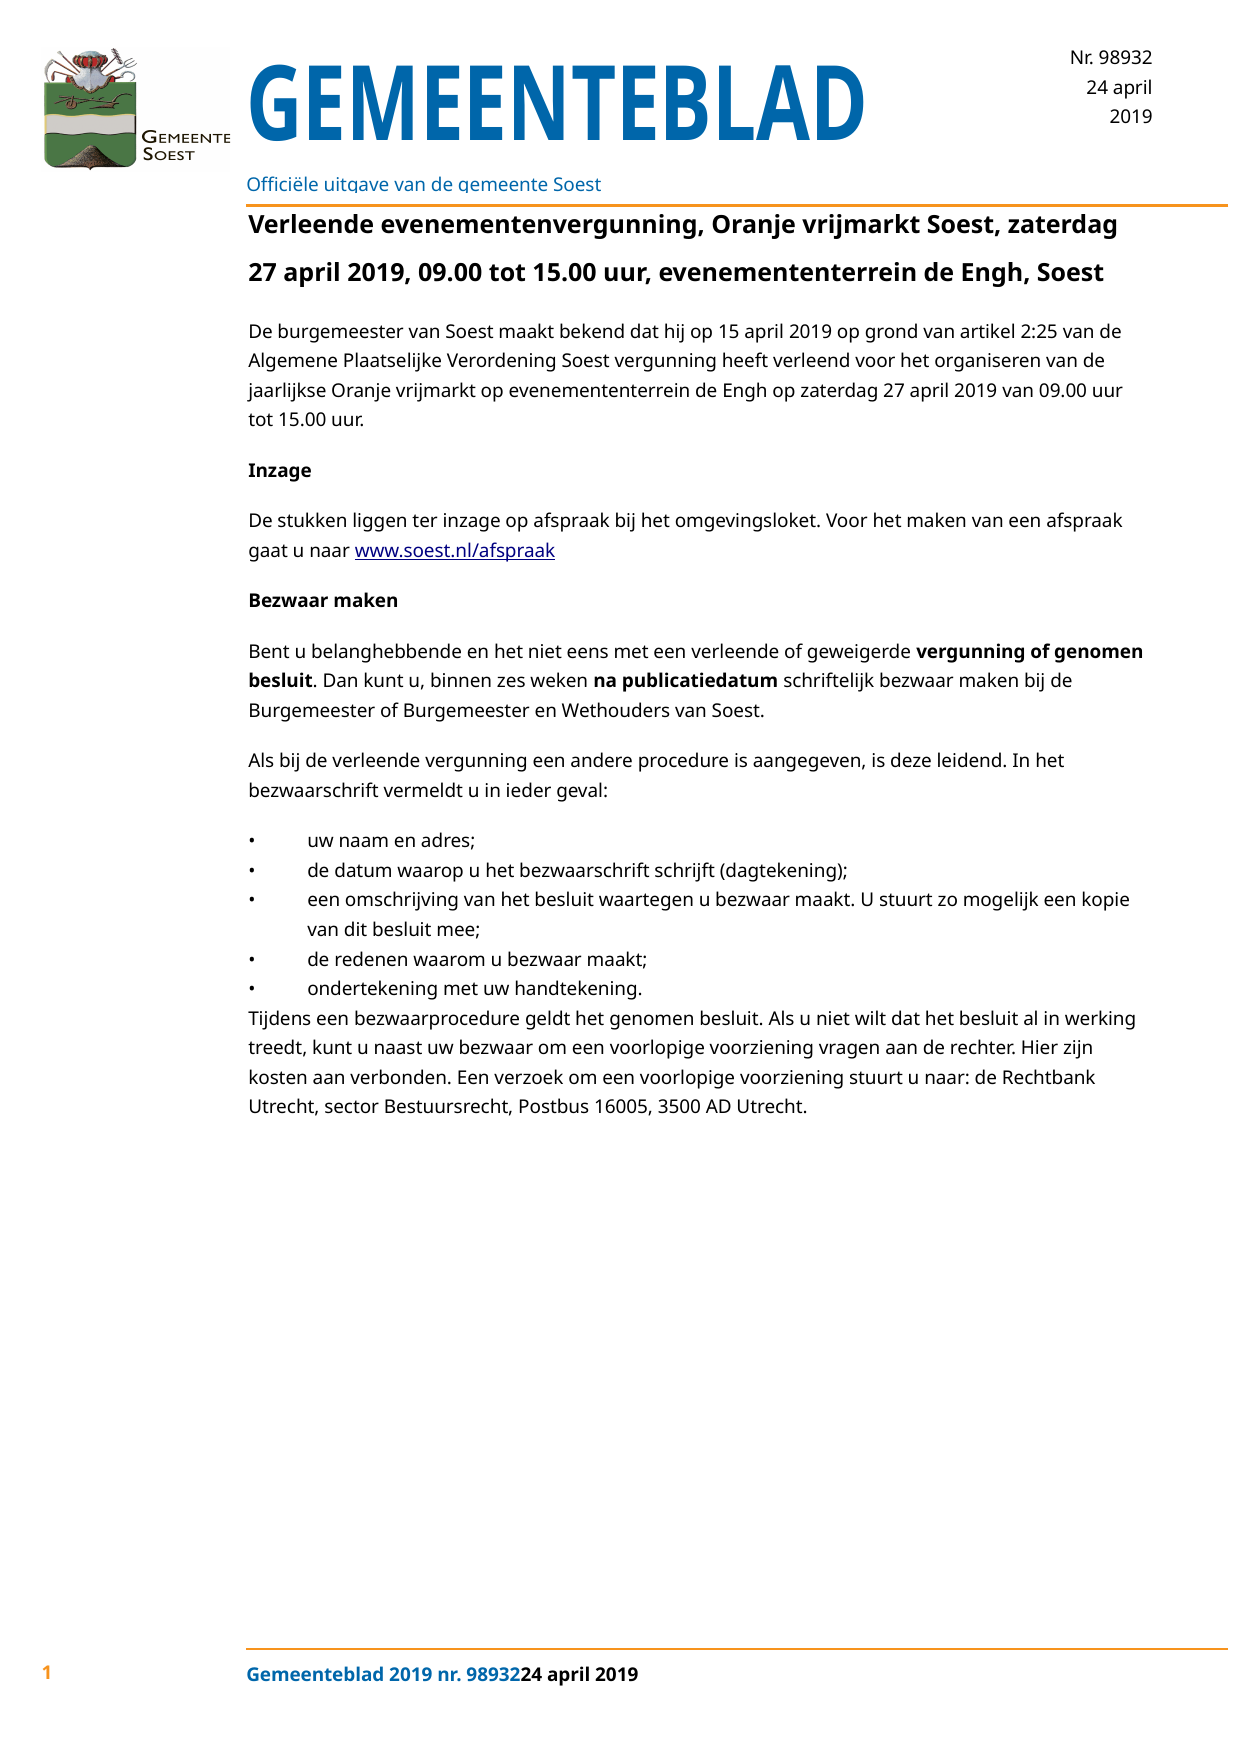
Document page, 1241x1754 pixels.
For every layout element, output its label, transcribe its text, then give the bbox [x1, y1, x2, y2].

text De stukken liggen ter inzage op afspraak bij het omgevingsloket. Voor het maken van een afspraak gaat u naar www.soest.nl/afspraak [248, 507, 1152, 563]
text Bezwaar maken [248, 587, 1152, 613]
picture [41, 47, 231, 172]
text Als bij de verleende vergunning een andere procedure is aangegeven, is deze leidend. In het bezwaarschrift vermeldt u in ieder geval: [248, 747, 1152, 803]
list uw naam en adres; [248, 827, 1152, 853]
text De burgemeester van Soest maakt bekend dat hij op 15 april 2019 op grond van artikel 2:25 van de Algemene Plaatselijke Verordening Soest vergunning heeft verleend voor het organiseren van de jaarlijkse Oranje vrijmarkt op evenemententerrein de Engh op zaterdag 27 april 2019 van 09.00 uur tot 15.00 uur. [248, 318, 1152, 432]
list een omschrijving van het besluit waartegen u bezwaar maakt. U stuurt zo mogelijk een kopie van dit besluit mee; [248, 887, 1152, 942]
list de redenen waarom u bezwaar maakt; [248, 946, 1152, 972]
text Tijdens een bezwaarprocedure geldt het genomen besluit. Als u niet wilt dat het besluit al in werking treedt, kunt u naast uw bezwaar om een voorlopige voorziening vragen aan de rechter. Hier zijn kosten aan verbonden. Een verzoek om een voorlopige voorziening stuurt u naar: de Rechtbank Utrecht, sector Bestuursrecht, Postbus 16005, 3500 AD Utrecht. [248, 1005, 1152, 1119]
list ondertekening met uw handtekening. [248, 975, 1152, 1001]
text Verleende evenementenvergunning, Oranje vrijmarkt Soest, zaterdag 27 april 2019, 09.00 tot 15.00 uur, evenemententerrein de Engh, Soest [248, 207, 1152, 288]
list de datum waarop u het bezwaarschrift schrijft (dagtekening); [248, 857, 1152, 883]
text Inzage [248, 457, 1152, 483]
text Bent u belanghebbende en het niet eens met een verleende of geweigerde vergunning of genomen besluit. Dan kunt u, binnen zes weken na publicatiedatum schriftelijk bezwaar maken bij de Burgemeester of Burgemeester en Wethouders van Soest. [248, 638, 1152, 723]
